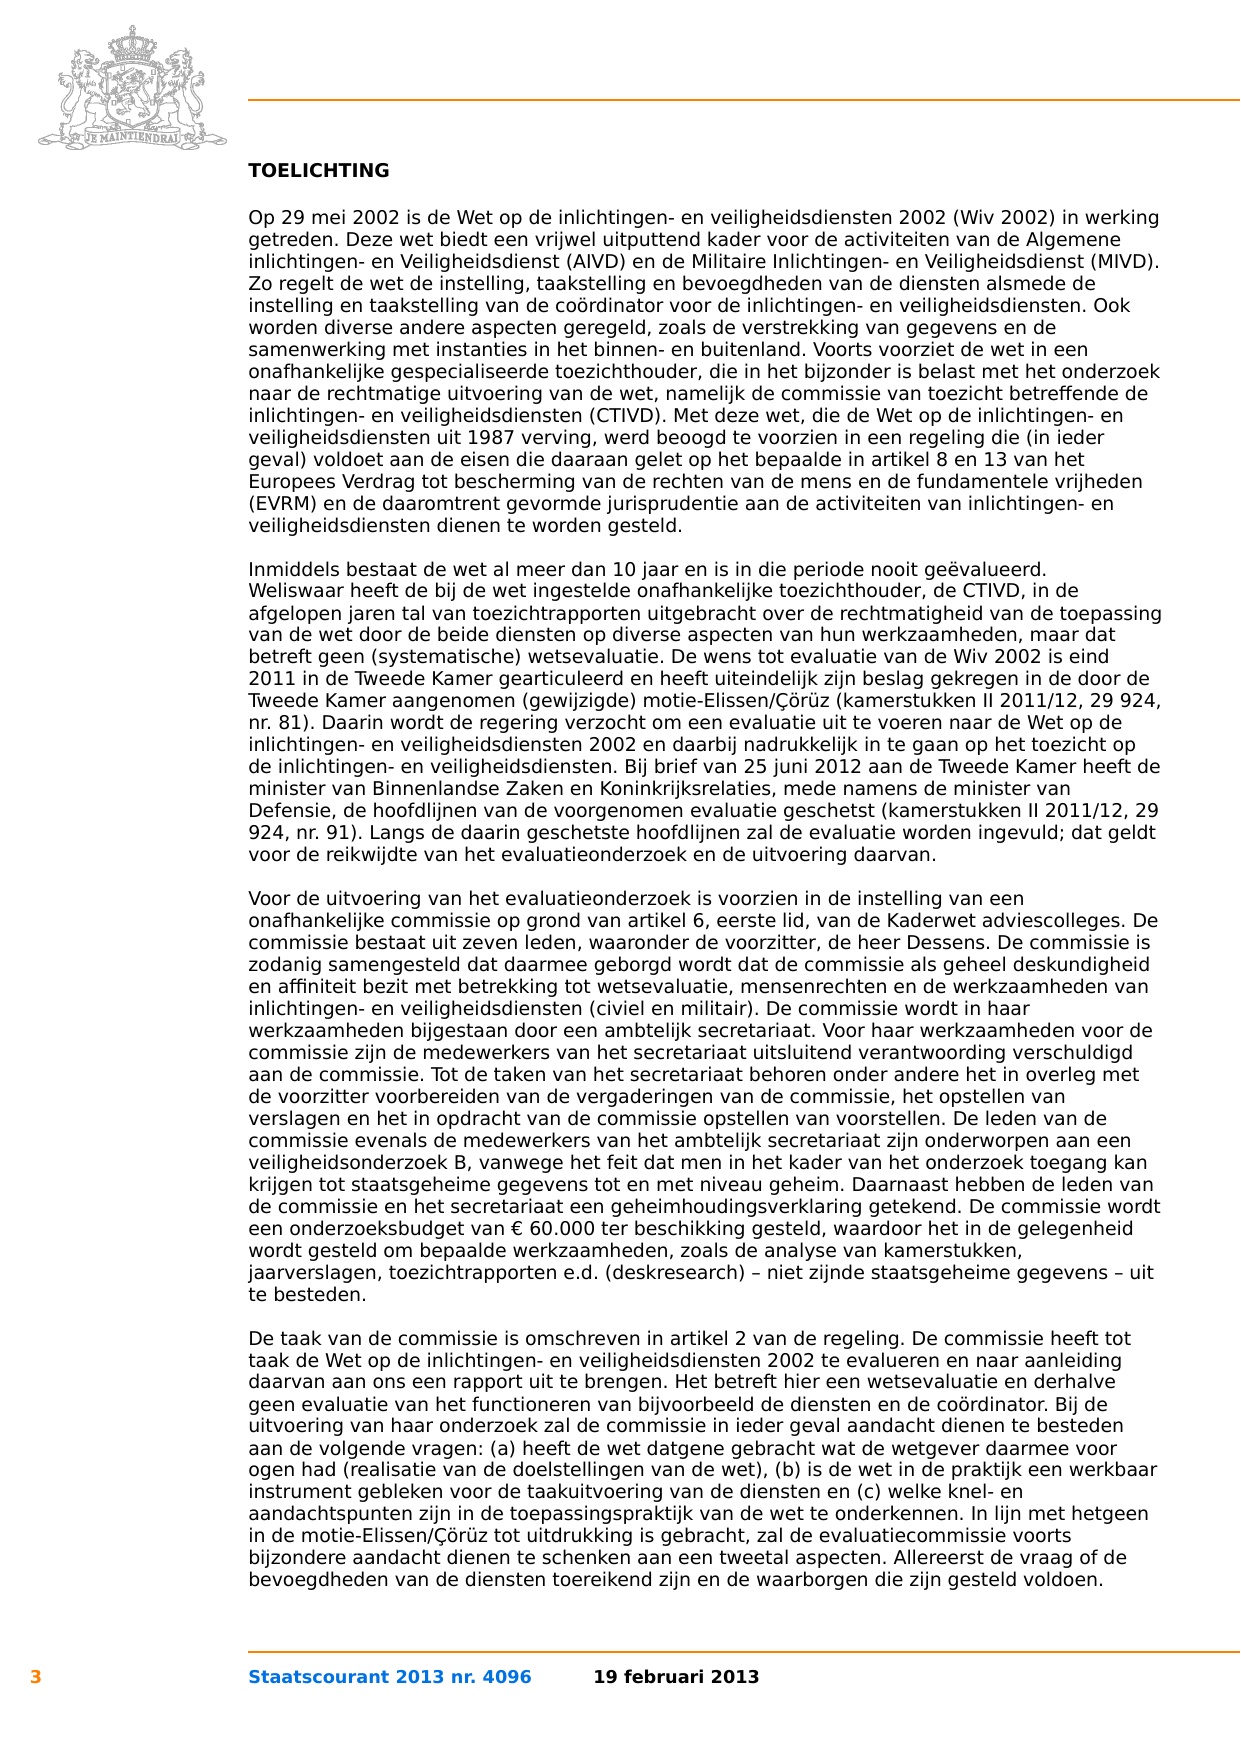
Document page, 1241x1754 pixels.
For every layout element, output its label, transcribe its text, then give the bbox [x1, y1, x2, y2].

text De taak van de commissie is omschreven in artikel 2 van de regeling. De commissie heeft tot taak de Wet op de inlichtingen- en veiligheidsdiensten 2002 te evalueren en naar aanleiding daarvan aan ons een rapport uit te brengen. Het betreft hier een wetsevaluatie en derhalve geen evaluatie van het functioneren van bijvoorbeeld de diensten en de coördinator. Bij de uitvoering van haar onderzoek zal de commissie in ieder geval aandacht dienen te besteden aan de volgende vragen: (a) heeft de wet datgene gebracht wat de wetgever daarmee voor ogen had (realisatie van de doelstellingen van de wet), (b) is de wet in de praktijk een werkbaar instrument gebleken voor de taakuitvoering van de diensten en (c) welke knel- en aandachtspunten zijn in de toepassingspraktijk van de wet te onderkennen. In lijn met hetgeen in de motie-Elissen/Çörüz tot uitdrukking is gebracht, zal de evaluatiecommissie voorts bijzondere aandacht dienen te schenken aan een tweetal aspecten. Allereerst de vraag of de bevoegdheden van de diensten toereikend zijn en de waarborgen die zijn gesteld voldoen. [248, 1327, 1163, 1591]
picture [38, 25, 227, 150]
text Inmiddels bestaat de wet al meer dan 10 jaar en is in die periode nooit geëvalueerd. [248, 558, 1163, 580]
text Op 29 mei 2002 is de Wet op de inlichtingen- en veiligheidsdiensten 2002 (Wiv 2002) in werking getreden. Deze wet biedt een vrijwel uitputtend kader voor de activiteiten van de Algemene inlichtingen- en Veiligheidsdienst (AIVD) en de Militaire Inlichtingen- en Veiligheidsdienst (MIVD). Zo regelt de wet de instelling, taakstelling en bevoegdheden van de diensten alsmede de instelling en taakstelling van de coördinator voor de inlichtingen- en veiligheidsdiensten. Ook worden diverse andere aspecten geregeld, zoals de verstrekking van gegevens en de samenwerking met instanties in het binnen- en buitenland. Voorts voorziet de wet in een onafhankelijke gespecialiseerde toezichthouder, die in het bijzonder is belast met het onderzoek naar de rechtmatige uitvoering van de wet, namelijk de commissie van toezicht betreffende de inlichtingen- en veiligheidsdiensten (CTIVD). Met deze wet, die de Wet op de inlichtingen- en veiligheidsdiensten uit 1987 verving, werd beoogd te voorzien in een regeling die (in ieder geval) voldoet aan de eisen die daaraan gelet op het bepaalde in artikel 8 en 13 van het Europees Verdrag tot bescherming van de rechten van de mens en de fundamentele vrijheden (EVRM) en de daaromtrent gevormde jurisprudentie aan de activiteiten van inlichtingen- en veiligheidsdiensten dienen te worden gesteld. [248, 207, 1163, 537]
text Voor de uitvoering van het evaluatieonderzoek is voorzien in de instelling van een onafhankelijke commissie op grond van artikel 6, eerste lid, van de Kaderwet adviescolleges. De commissie bestaat uit zeven leden, waaronder de voorzitter, de heer Dessens. De commissie is zodanig samengesteld dat daarmee geborgd wordt dat de commissie als geheel deskundigheid en affiniteit bezit met betrekking tot wetsevaluatie, mensenrechten en de werkzaamheden van inlichtingen- en veiligheidsdiensten (civiel en militair). De commissie wordt in haar werkzaamheden bijgestaan door een ambtelijk secretariaat. Voor haar werkzaamheden voor de commissie zijn de medewerkers van het secretariaat uitsluitend verantwoording verschuldigd aan de commissie. Tot de taken van het secretariaat behoren onder andere het in overleg met de voorzitter voorbereiden van de vergaderingen van de commissie, het opstellen van verslagen en het in opdracht van de commissie opstellen van voorstellen. De leden van de commissie evenals de medewerkers van het ambtelijk secretariaat zijn onderworpen aan een veiligheidsonderzoek B, vanwege het feit dat men in het kader van het onderzoek toegang kan krijgen tot staatsgeheime gegevens tot en met niveau geheim. Daarnaast hebben de leden van de commissie en het secretariaat een geheimhoudingsverklaring getekend. De commissie wordt een onderzoeksbudget van € 60.000 ter beschikking gesteld, waardoor het in de gelegenheid wordt gesteld om bepaalde werkzaamheden, zoals de analyse van kamerstukken, jaarverslagen, toezichtrapporten e.d. (deskresearch) – niet zijnde staatsgeheime gegevens – uit te besteden. [248, 888, 1163, 1306]
text Weliswaar heeft de bij de wet ingestelde onafhankelijke toezichthouder, de CTIVD, in de afgelopen jaren tal van toezichtrapporten uitgebracht over de rechtmatigheid van de toepassing van de wet door de beide diensten op diverse aspecten van hun werkzaamheden, maar dat betreft geen (systematische) wetsevaluatie. De wens tot evaluatie van de Wiv 2002 is eind 2011 in de Tweede Kamer gearticuleerd en heeft uiteindelijk zijn beslag gekregen in de door de Tweede Kamer aangenomen (gewijzigde) motie-Elissen/Çörüz (kamerstukken II 2011/12, 29 924, nr. 81). Daarin wordt de regering verzocht om een evaluatie uit te voeren naar de Wet op de inlichtingen- en veiligheidsdiensten 2002 en daarbij nadrukkelijk in te gaan op het toezicht op de inlichtingen- en veiligheidsdiensten. Bij brief van 25 juni 2012 aan de Tweede Kamer heeft de minister van Binnenlandse Zaken en Koninkrijksrelaties, mede namens de minister van Defensie, de hoofdlijnen van de voorgenomen evaluatie geschetst (kamerstukken II 2011/12, 29 924, nr. 91). Langs de daarin geschetste hoofdlijnen zal de evaluatie worden ingevuld; dat geldt voor de reikwijdte van het evaluatieonderzoek en de uitvoering daarvan. [248, 580, 1163, 866]
subtitle TOELICHTING [248, 160, 1163, 182]
